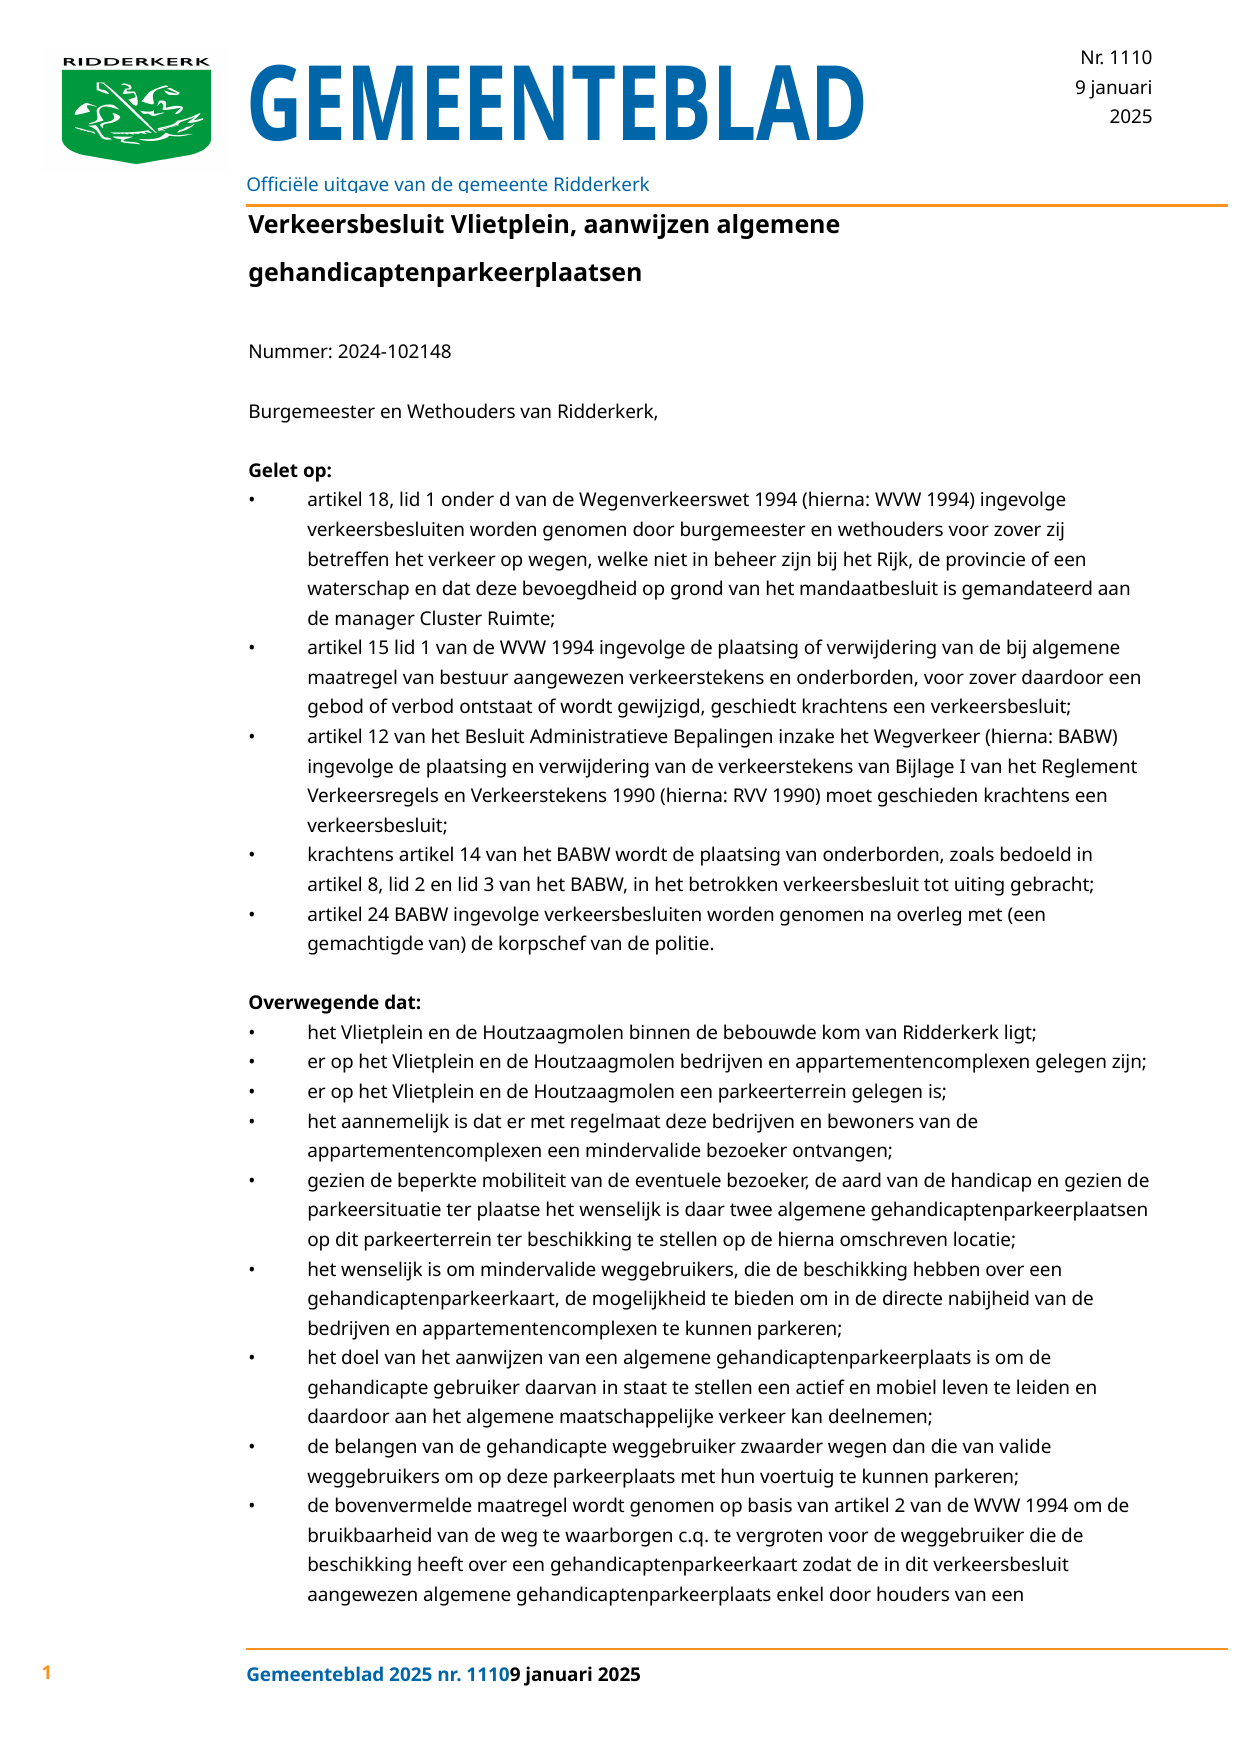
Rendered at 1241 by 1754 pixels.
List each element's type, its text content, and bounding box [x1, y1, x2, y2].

text Burgemeester en Wethouders van Ridderkerk, [248, 398, 1152, 423]
list artikel 24 BABW ingevolge verkeersbesluiten worden genomen na overleg met (een gemachtigde van) de korpschef van de politie. [248, 901, 1152, 956]
list er op het Vlietplein en de Houtzaagmolen een parkeerterrein gelegen is; [248, 1078, 1152, 1104]
list gezien de beperkte mobiliteit van de eventuele bezoeker, de aard van de handicap en gezien de parkeersituatie ter plaatse het wenselijk is daar twee algemene gehandicaptenparkeerplaatsen op dit parkeerterrein ter beschikking te stellen op de hierna omschreven locatie; [248, 1167, 1152, 1252]
list het doel van het aanwijzen van een algemene gehandicaptenparkeerplaats is om de gehandicapte gebruiker daarvan in staat te stellen een actief en mobiel leven te leiden en daardoor aan het algemene maatschappelijke verkeer kan deelnemen; [248, 1344, 1152, 1429]
list krachtens artikel 14 van het BABW wordt de plaatsing van onderborden, zoals bedoeld in artikel 8, lid 2 en lid 3 van het BABW, in het betrokken verkeersbesluit tot uiting gebracht; [248, 842, 1152, 897]
list artikel 15 lid 1 van de WVW 1994 ingevolge de plaatsing of verwijdering van de bij algemene maatregel van bestuur aangewezen verkeerstekens en onderborden, voor zover daardoor een gebod of verbod ontstaat of wordt gewijzigd, geschiedt krachtens een verkeersbesluit; [248, 634, 1152, 719]
list de bovenvermelde maatregel wordt genomen op basis van artikel 2 van de WVW 1994 om de bruikbaarheid van de weg te waarborgen c.q. te vergroten voor de weggebruiker die de beschikking heeft over een gehandicaptenparkeerkaart zodat de in dit verkeersbesluit aangewezen algemene gehandicaptenparkeerplaats enkel door houders van een [248, 1492, 1152, 1607]
list het aannemelijk is dat er met regelmaat deze bedrijven en bewoners van de appartementencomplexen een mindervalide bezoeker ontvangen; [248, 1108, 1152, 1163]
list artikel 18, lid 1 onder d van de Wegenverkeerswet 1994 (hierna: WVW 1994) ingevolge verkeersbesluiten worden genomen door burgemeester en wethouders voor zover zij betreffen het verkeer op wegen, welke niet in beheer zijn bij het Rijk, de provincie of een waterschap en dat deze bevoegdheid op grond van het mandaatbesluit is gemandateerd aan de manager Cluster Ruimte; [248, 487, 1152, 631]
list het Vlietplein en de Houtzaagmolen binnen de bebouwde kom van Ridderkerk ligt; [248, 1019, 1152, 1045]
text Verkeersbesluit Vlietplein, aanwijzen algemene gehandicaptenparkeerplaatsen [248, 207, 1152, 288]
list de belangen van de gehandicapte weggebruiker zwaarder wegen dan die van valide weggebruikers om op deze parkeerplaats met hun voertuig te kunnen parkeren; [248, 1433, 1152, 1488]
picture [41, 47, 231, 172]
text Nummer: 2024-102148 [248, 339, 1152, 364]
list er op het Vlietplein en de Houtzaagmolen bedrijven en appartementencomplexen gelegen zijn; [248, 1049, 1152, 1074]
list het wenselijk is om mindervalide weggebruikers, die de beschikking hebben over een gehandicaptenparkeerkaart, de mogelijkheid te bieden om in de directe nabijheid van de bedrijven en appartementencomplexen te kunnen parkeren; [248, 1256, 1152, 1341]
text Gelet op: [248, 457, 1152, 483]
text Overwegende dat: [248, 989, 1152, 1015]
list artikel 12 van het Besluit Administratieve Bepalingen inzake het Wegverkeer (hierna: BABW) ingevolge de plaatsing en verwijdering van de verkeerstekens van Bijlage I van het Reglement Verkeersregels en Verkeerstekens 1990 (hierna: RVV 1990) moet geschieden krachtens een verkeersbesluit; [248, 723, 1152, 838]
